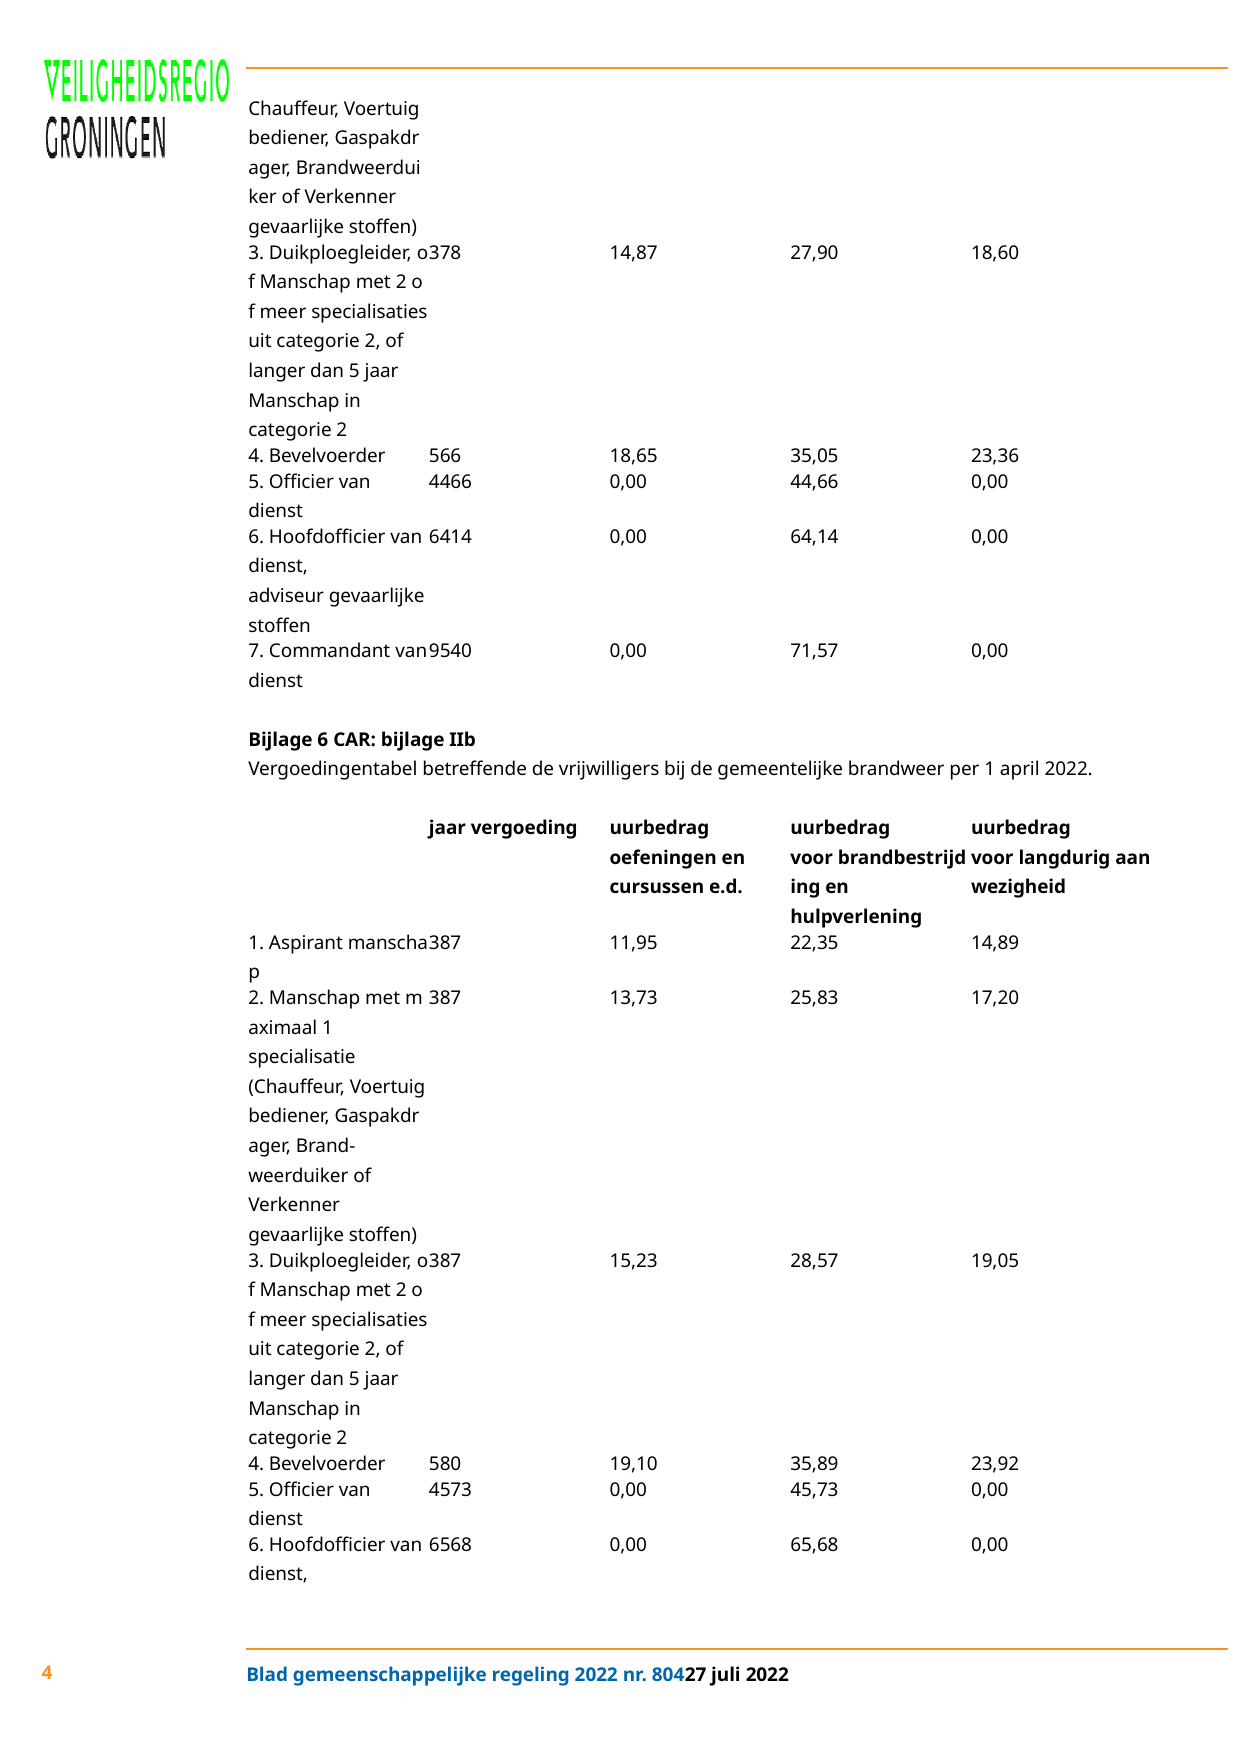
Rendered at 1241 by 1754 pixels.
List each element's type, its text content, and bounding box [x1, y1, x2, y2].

table_cell 6414 [429, 523, 609, 638]
table_header uurbedrag voor langdurig aanwezigheid [971, 815, 1152, 929]
table_cell 18,65 [609, 442, 790, 468]
table_cell 3. Duikploegleider, of Manschap met 2 of meer specialisaties uit categorie 2, of langer dan 5 jaar Manschap in categorie 2 [248, 1247, 429, 1450]
table_cell 19,05 [971, 1247, 1152, 1450]
table_cell 0,00 [609, 1531, 790, 1586]
table_cell 0,00 [609, 638, 790, 693]
table_cell 566 [429, 442, 609, 468]
table_cell 4573 [429, 1476, 609, 1531]
table_cell 64,14 [790, 523, 971, 638]
table_cell 0,00 [971, 523, 1152, 638]
table_cell [971, 95, 1152, 239]
table_cell 15,23 [609, 1247, 790, 1450]
table_cell [609, 95, 790, 239]
table_cell 4. Bevelvoerder [248, 442, 429, 468]
table_header uurbedrag voor brandbestrijding en hulpverlening [790, 815, 971, 929]
table_cell 18,60 [971, 239, 1152, 442]
table_cell 0,00 [971, 1476, 1152, 1531]
table_cell 35,89 [790, 1450, 971, 1476]
text Vergoedingentabel betreffende de vrijwilligers bij de gemeentelijke brandweer per 1 april 2022. [248, 755, 1152, 781]
table_cell 0,00 [971, 638, 1152, 693]
table_cell 6. Hoofdofficier van dienst, adviseur gevaarlijke stoffen [248, 523, 429, 638]
table_cell 3. Duikploegleider, of Manschap met 2 of meer specialisaties uit categorie 2, of langer dan 5 jaar Manschap in categorie 2 [248, 239, 429, 442]
table_cell 6568 [429, 1531, 609, 1586]
table_cell 35,05 [790, 442, 971, 468]
table_cell 71,57 [790, 638, 971, 693]
table_cell 65,68 [790, 1531, 971, 1586]
table_cell 7. Commandant van dienst [248, 638, 429, 693]
table_cell 5. Officier van dienst [248, 1476, 429, 1531]
table_cell [429, 95, 609, 239]
text Bijlage 6 CAR: bijlage IIb [248, 726, 1152, 751]
table_cell 6. Hoofdofficier van dienst, [248, 1531, 429, 1586]
table_cell 22,35 [790, 929, 971, 984]
table_cell 2. Manschap met maximaal 1 specialisatie (Chauffeur, Voertuigbediener, Gaspakdrager, Brand- weerduiker of Verkenner gevaarlijke stoffen) [248, 984, 429, 1247]
picture [41, 47, 231, 172]
table_cell 44,66 [790, 468, 971, 523]
table_cell 387 [429, 1247, 609, 1450]
table_cell 387 [429, 984, 609, 1247]
table_cell 0,00 [971, 468, 1152, 523]
table_cell 28,57 [790, 1247, 971, 1450]
table_cell 387 [429, 929, 609, 984]
table_cell 23,36 [971, 442, 1152, 468]
table_cell 0,00 [609, 1476, 790, 1531]
table_header [248, 815, 429, 929]
table_cell 378 [429, 239, 609, 442]
table_cell 9540 [429, 638, 609, 693]
table_header uurbedrag oefeningen en cursussen e.d. [609, 815, 790, 929]
table_header jaar vergoeding [429, 815, 609, 929]
table_cell 0,00 [609, 468, 790, 523]
table_cell 13,73 [609, 984, 790, 1247]
table_cell 5. Officier van dienst [248, 468, 429, 523]
table_cell 23,92 [971, 1450, 1152, 1476]
table_cell 580 [429, 1450, 609, 1476]
table_cell 0,00 [609, 523, 790, 638]
table_cell Chauffeur, Voertuigbediener, Gaspakdrager, Brandweerduiker of Verkenner gevaarlijke stoffen) [248, 95, 429, 239]
table_cell [790, 95, 971, 239]
table_cell 45,73 [790, 1476, 971, 1531]
table_cell 17,20 [971, 984, 1152, 1247]
table_cell 14,89 [971, 929, 1152, 984]
table_cell 11,95 [609, 929, 790, 984]
table_cell 4466 [429, 468, 609, 523]
table_cell 0,00 [971, 1531, 1152, 1586]
table_cell 4. Bevelvoerder [248, 1450, 429, 1476]
table_cell 25,83 [790, 984, 971, 1247]
table_cell 27,90 [790, 239, 971, 442]
table_cell 1. Aspirant manschap [248, 929, 429, 984]
table_cell 19,10 [609, 1450, 790, 1476]
table_cell 14,87 [609, 239, 790, 442]
